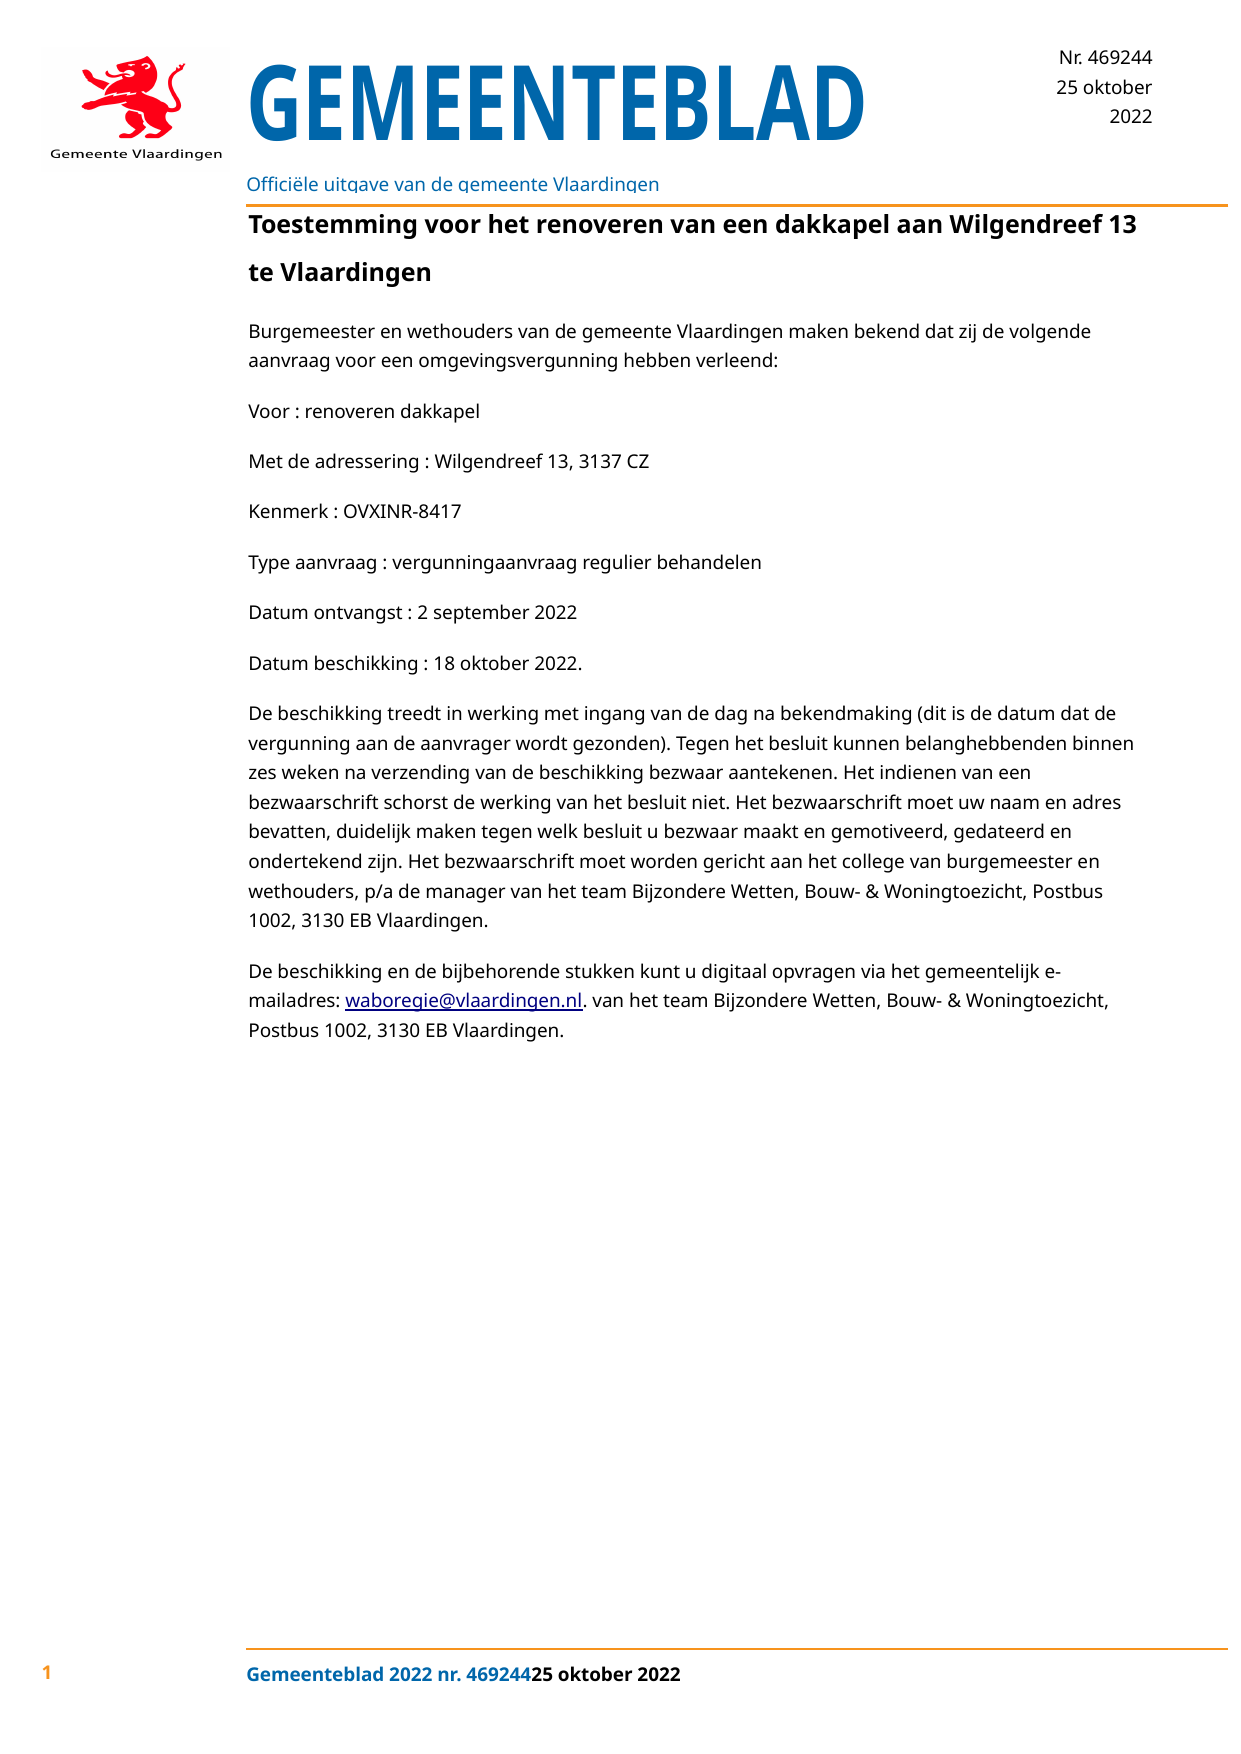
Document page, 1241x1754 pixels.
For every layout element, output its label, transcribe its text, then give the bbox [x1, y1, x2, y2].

text De beschikking treedt in werking met ingang van de dag na bekendmaking (dit is de datum dat de vergunning aan de aanvrager wordt gezonden). Tegen het besluit kunnen belanghebbenden binnen zes weken na verzending van de beschikking bezwaar aantekenen. Het indienen van een bezwaarschrift schorst de werking van het besluit niet. Het bezwaarschrift moet uw naam en adres bevatten, duidelijk maken tegen welk besluit u bezwaar maakt en gemotiveerd, gedateerd en ondertekend zijn. Het bezwaarschrift moet worden gericht aan het college van burgemeester en wethouders, p/a de manager van het team Bijzondere Wetten, Bouw- & Woningtoezicht, Postbus 1002, 3130 EB Vlaardingen. [248, 700, 1152, 933]
picture [41, 47, 231, 172]
text Datum ontvangst : 2 september 2022 [248, 599, 1152, 625]
text Burgemeester en wethouders van de gemeente Vlaardingen maken bekend dat zij de volgende aanvraag voor een omgevingsvergunning hebben verleend: [248, 318, 1152, 373]
text Kenmerk : OVXINR-8417 [248, 499, 1152, 524]
text Datum beschikking : 18 oktober 2022. [248, 650, 1152, 676]
text Toestemming voor het renoveren van een dakkapel aan Wilgendreef 13 te Vlaardingen [248, 207, 1152, 288]
text Met de adressering : Wilgendreef 13, 3137 CZ [248, 448, 1152, 474]
text De beschikking en de bijbehorende stukken kunt u digitaal opvragen via het gemeentelijk e-mailadres: waboregie@vlaardingen.nl. van het team Bijzondere Wetten, Bouw- & Woningtoezicht, Postbus 1002, 3130 EB Vlaardingen. [248, 958, 1152, 1043]
text Type aanvraag : vergunningaanvraag regulier behandelen [248, 549, 1152, 575]
text Voor : renoveren dakkapel [248, 398, 1152, 424]
